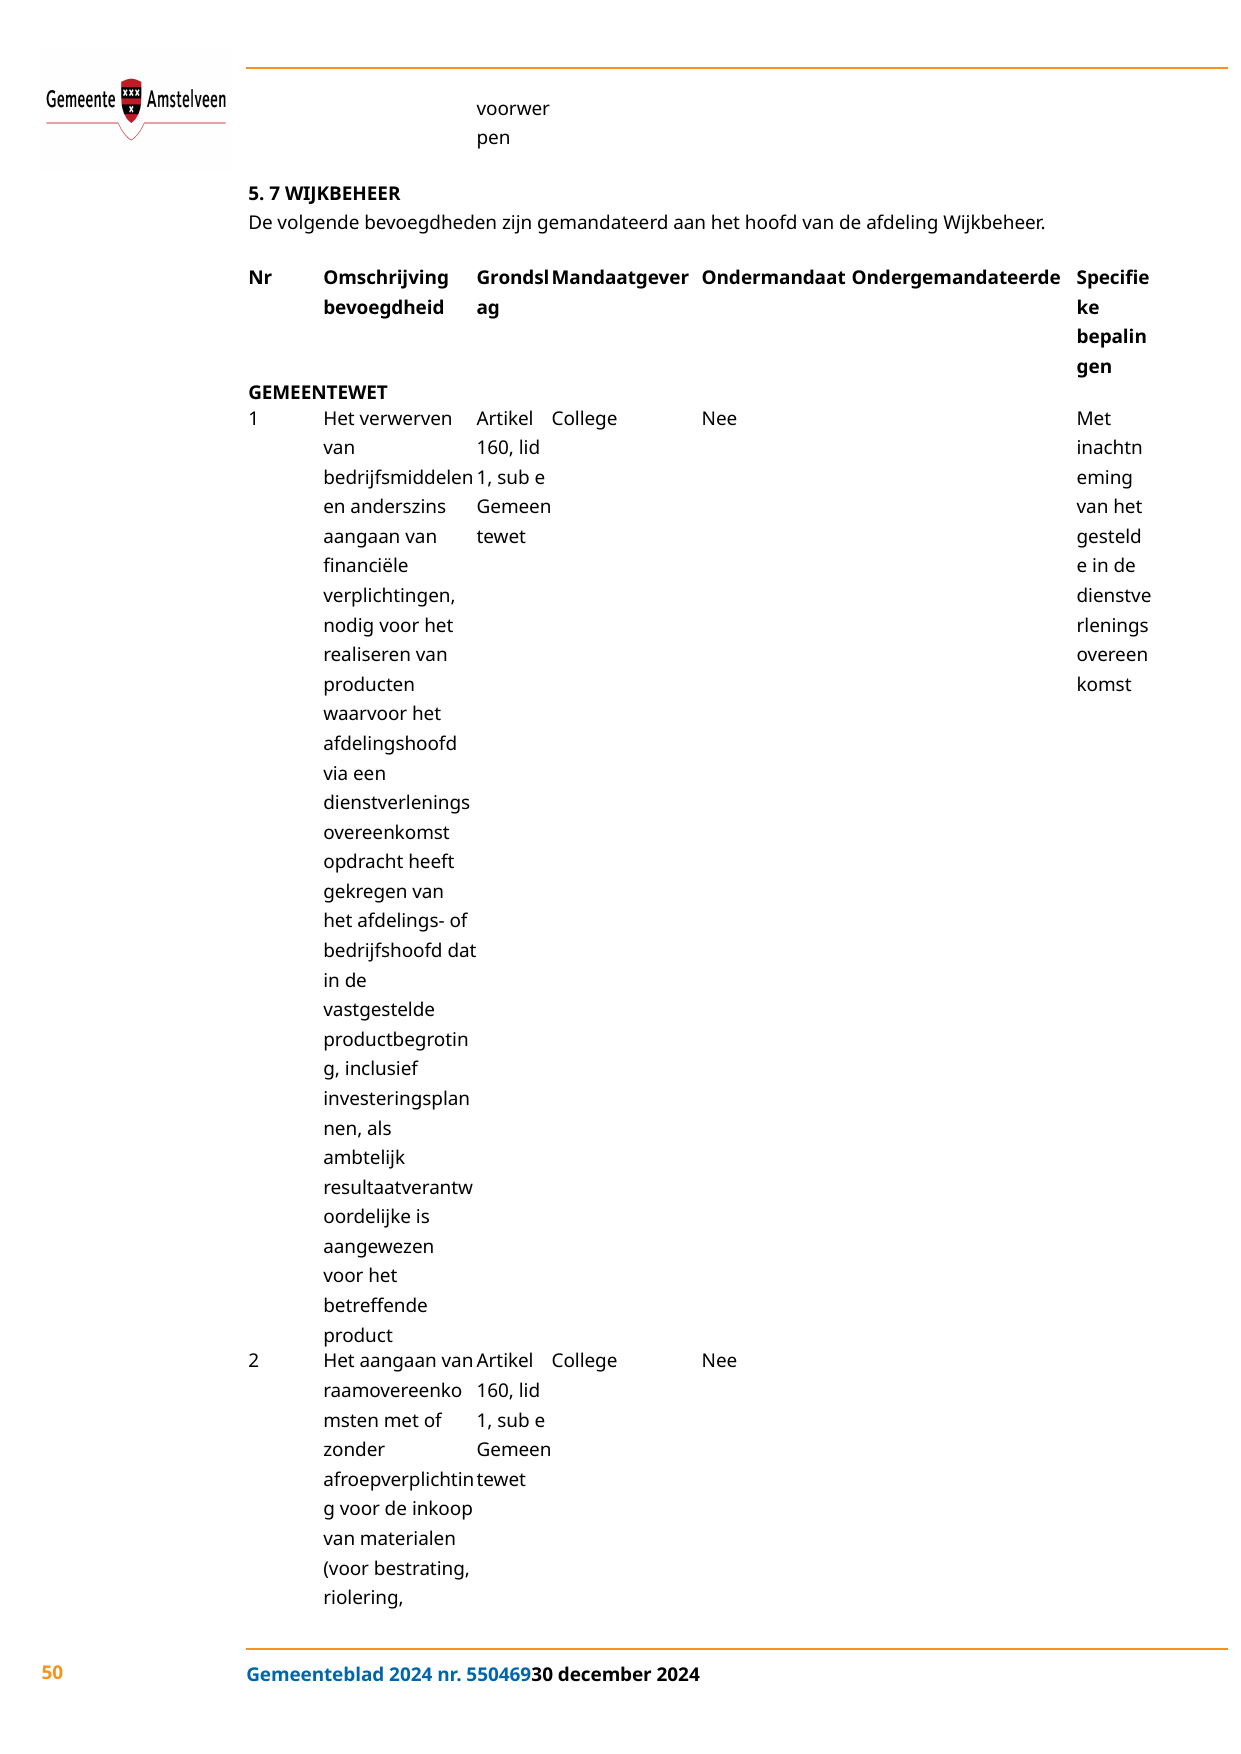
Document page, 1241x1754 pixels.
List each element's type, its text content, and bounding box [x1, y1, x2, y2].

table_cell Met inachtneming van het gestelde in de dienstverleningsovereenkomst [1076, 405, 1152, 1348]
table_cell Mandaatgever [551, 265, 701, 379]
table_cell [1076, 1348, 1152, 1610]
table_cell [323, 95, 476, 150]
table_cell Grondslag [476, 265, 551, 379]
table_cell Artikel 160, lid 1, sub e Gemeentewet [476, 1348, 551, 1610]
table_cell Specifieke bepalingen [1076, 265, 1152, 379]
table_cell [248, 95, 323, 150]
table_cell Artikel 160, lid 1, sub e Gemeentewet [476, 405, 551, 1348]
table_cell [851, 1348, 1076, 1610]
picture [41, 47, 231, 172]
table_cell Het aangaan van raamovereenkomsten met of zonder afroepverplichting voor de inkoop van materialen (voor bestrating, riolering, [323, 1348, 476, 1610]
table_cell [1076, 95, 1152, 150]
table_cell College [551, 405, 701, 1348]
table_cell [851, 405, 1076, 1348]
table_cell Ondergemandateerde [851, 265, 1076, 379]
table_cell voorwerpen [476, 95, 551, 150]
table_cell Nee [701, 1348, 851, 1610]
table_cell [551, 95, 701, 150]
table_cell 1 [248, 405, 323, 1348]
table_cell College [551, 1348, 701, 1610]
table_cell Het verwerven van bedrijfsmiddelen en anderszins aangaan van financiële verplichtingen, nodig voor het realiseren van producten waarvoor het afdelingshoofd via een dienstverleningsovereenkomst opdracht heeft gekregen van het afdelings- of bedrijfshoofd dat in de vastgestelde productbegroting, inclusief investeringsplannen, als ambtelijk resultaatverantwoordelijke is aangewezen voor het betreffende product [323, 405, 476, 1348]
table_cell Omschrijving bevoegdheid [323, 265, 476, 379]
table_cell Ondermandaat [701, 265, 851, 379]
table_cell 2 [248, 1348, 323, 1610]
table_cell Nr [248, 265, 323, 379]
table_cell Nee [701, 405, 851, 1348]
table_cell [851, 95, 1076, 150]
table_cell GEMEENTEWET [248, 379, 1152, 405]
table_cell 5. 7 WIJKBEHEER De volgende bevoegdheden zijn gemandateerd aan het hoofd van de afdeling Wijkbeheer. [248, 150, 1152, 264]
table_cell [701, 95, 851, 150]
